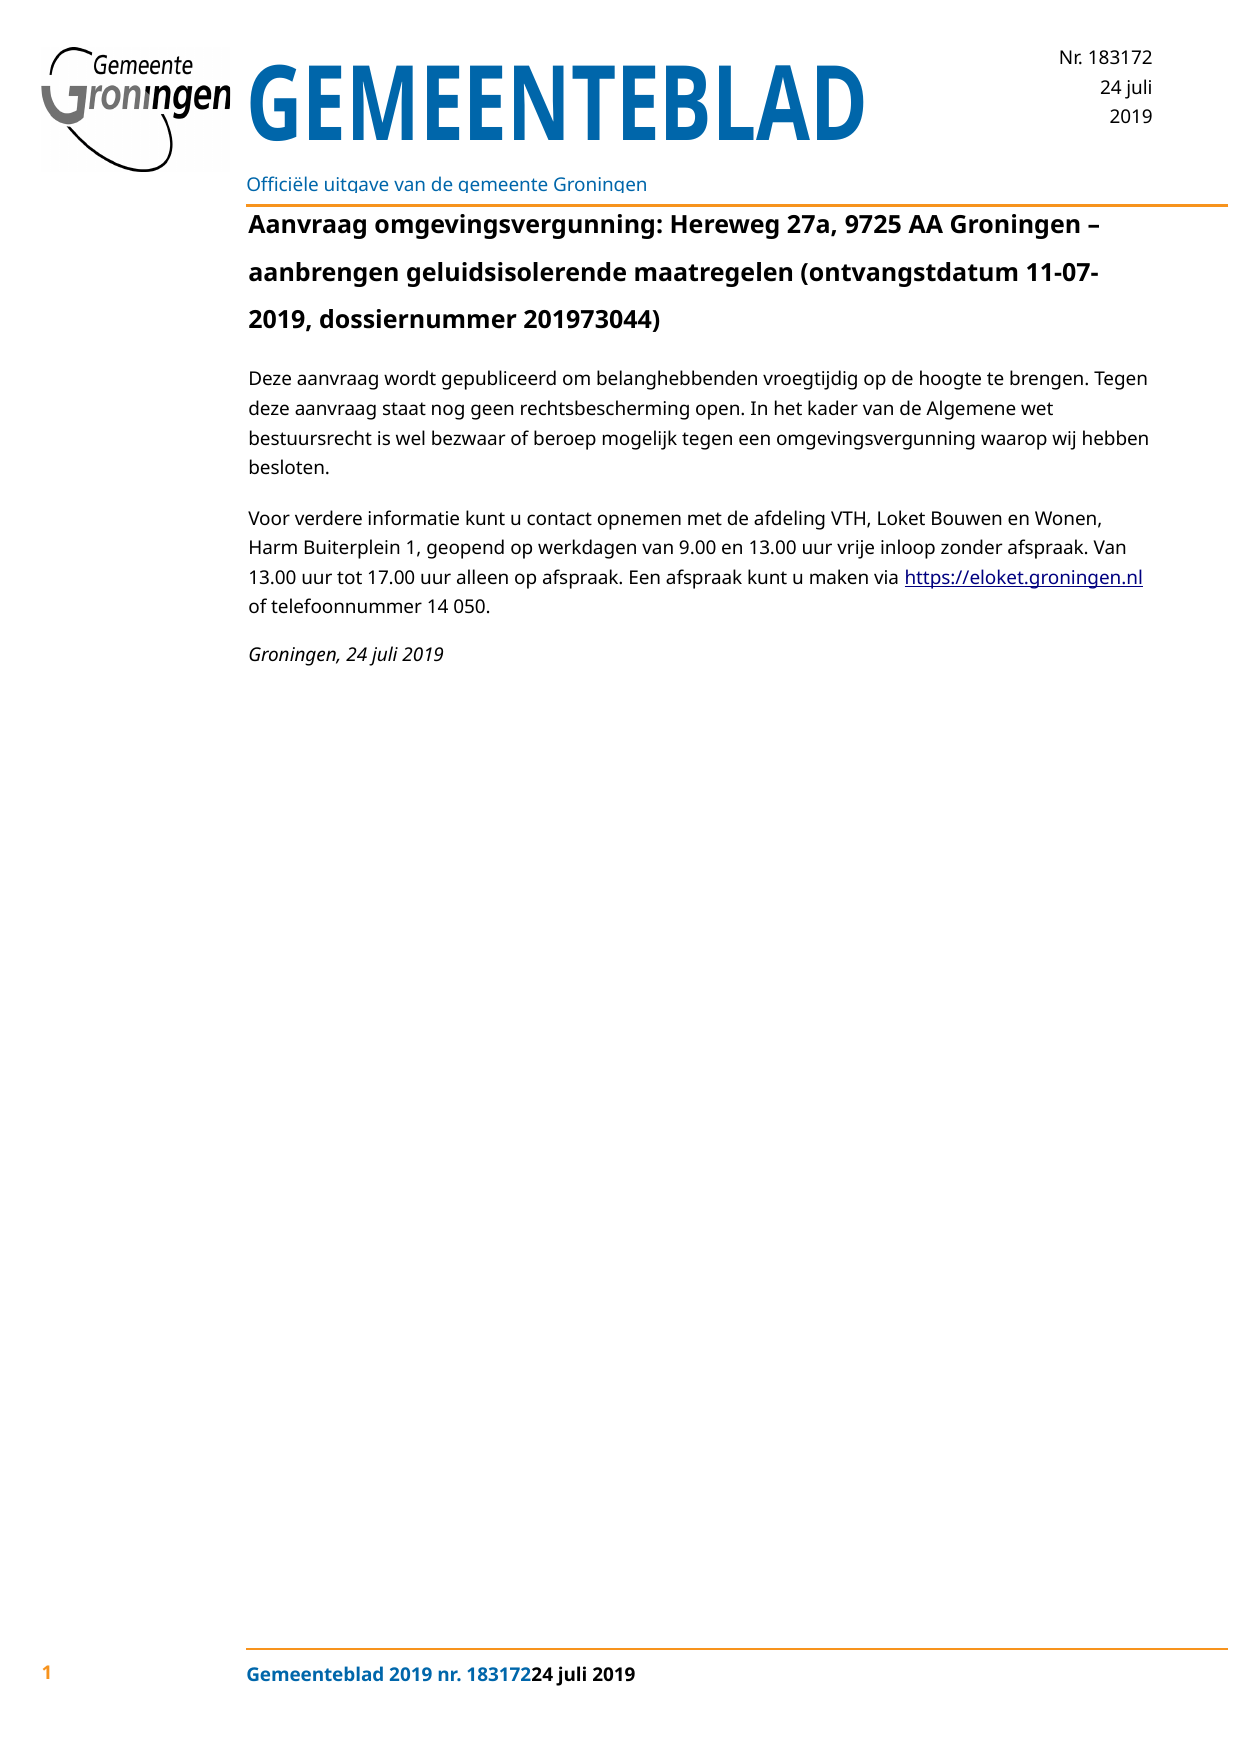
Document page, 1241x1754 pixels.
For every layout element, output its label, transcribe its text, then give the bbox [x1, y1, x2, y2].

text Voor verdere informatie kunt u contact opnemen met de afdeling VTH, Loket Bouwen en Wonen, Harm Buiterplein 1, geopend op werkdagen van 9.00 en 13.00 uur vrije inloop zonder afspraak. Van 13.00 uur tot 17.00 uur alleen op afspraak. Een afspraak kunt u maken via https://eloket.groningen.nl of telefoonnummer 14 050. [248, 505, 1152, 619]
picture [41, 47, 231, 172]
text Aanvraag omgevingsvergunning: Hereweg 27a, 9725 AA Groningen – aanbrengen geluidsisolerende maatregelen (ontvangstdatum 11-07-2019, dossiernummer 201973044) [248, 207, 1152, 336]
text Deze aanvraag wordt gepubliceerd om belanghebbenden vroegtijdig op de hoogte te brengen. Tegen deze aanvraag staat nog geen rechtsbescherming open. In het kader van de Algemene wet bestuursrecht is wel bezwaar of beroep mogelijk tegen een omgevingsvergunning waarop wij hebben besloten. [248, 366, 1152, 480]
text Groningen, 24 juli 2019 [248, 641, 1152, 667]
